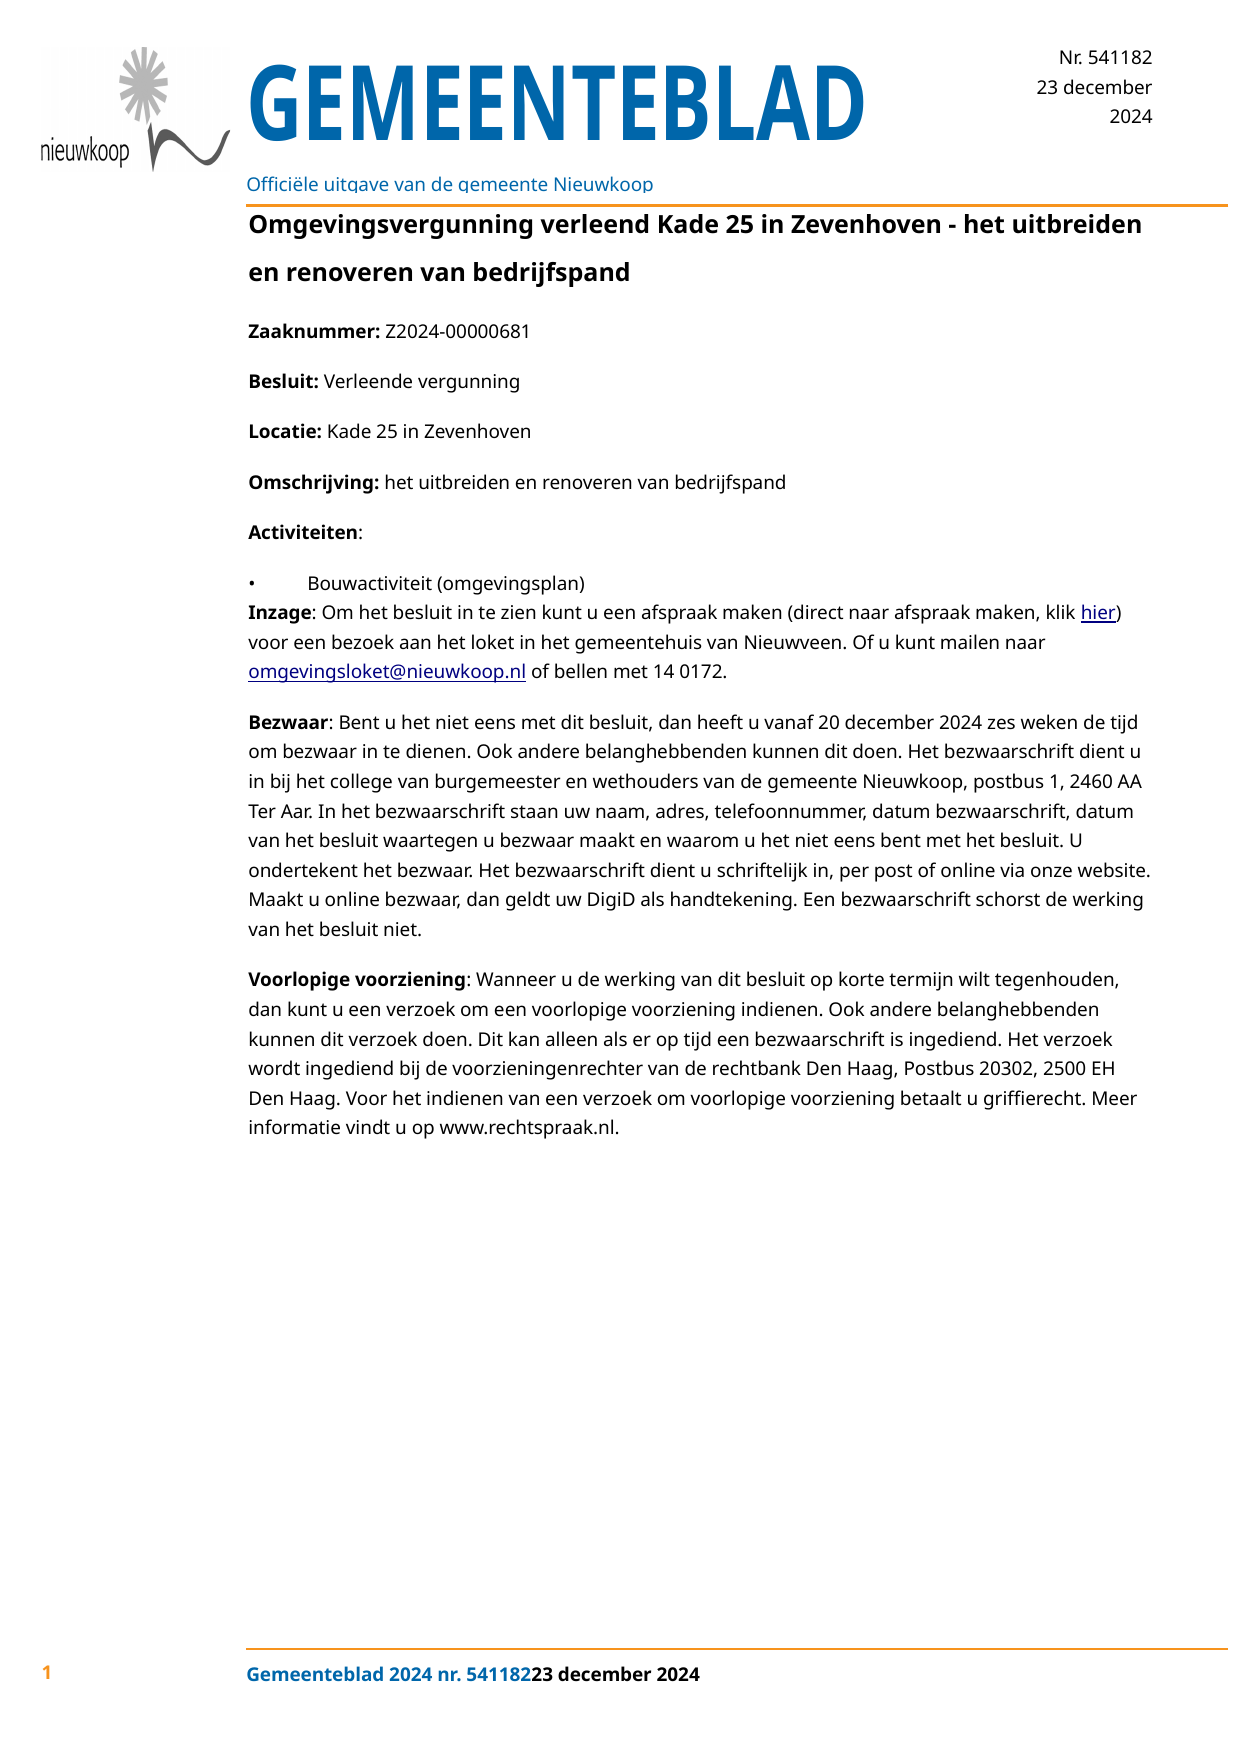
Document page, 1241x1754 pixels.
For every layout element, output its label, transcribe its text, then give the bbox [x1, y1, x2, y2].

text Inzage: Om het besluit in te zien kunt u een afspraak maken (direct naar afspraak maken, klik hier) voor een bezoek aan het loket in het gemeentehuis van Nieuwveen. Of u kunt mailen naar omgevingsloket@nieuwkoop.nl of bellen met 14 0172. [248, 599, 1152, 684]
list Bouwactiviteit (omgevingsplan) [248, 570, 1152, 596]
text Besluit: Verleende vergunning [248, 368, 1152, 394]
text Locatie: Kade 25 in Zevenhoven [248, 419, 1152, 444]
text Activiteiten: [248, 519, 1152, 545]
text Bezwaar: Bent u het niet eens met dit besluit, dan heeft u vanaf 20 december 2024 zes weken de tijd om bezwaar in te dienen. Ook andere belanghebbenden kunnen dit doen. Het bezwaarschrift dient u in bij het college van burgemeester en wethouders van de gemeente Nieuwkoop, postbus 1, 2460 AA Ter Aar. In het bezwaarschrift staan uw naam, adres, telefoonnummer, datum bezwaarschrift, datum van het besluit waartegen u bezwaar maakt en waarom u het niet eens bent met het besluit. U ondertekent het bezwaar. Het bezwaarschrift dient u schriftelijk in, per post of online via onze website. Maakt u online bezwaar, dan geldt uw DigiD als handtekening. Een bezwaarschrift schorst de werking van het besluit niet. [248, 709, 1152, 942]
picture [41, 47, 231, 172]
text Omschrijving: het uitbreiden en renoveren van bedrijfspand [248, 469, 1152, 495]
text Zaaknummer: Z2024-00000681 [248, 318, 1152, 344]
text Voorlopige voorziening: Wanneer u de werking van dit besluit op korte termijn wilt tegenhouden, dan kunt u een verzoek om een voorlopige voorziening indienen. Ook andere belanghebbenden kunnen dit verzoek doen. Dit kan alleen als er op tijd een bezwaarschrift is ingediend. Het verzoek wordt ingediend bij de voorzieningenrechter van de rechtbank Den Haag, Postbus 20302, 2500 EH Den Haag. Voor het indienen van een verzoek om voorlopige voorziening betaalt u griffierecht. Meer informatie vindt u op www.rechtspraak.nl. [248, 967, 1152, 1140]
text Omgevingsvergunning verleend Kade 25 in Zevenhoven - het uitbreiden en renoveren van bedrijfspand [248, 207, 1152, 288]
